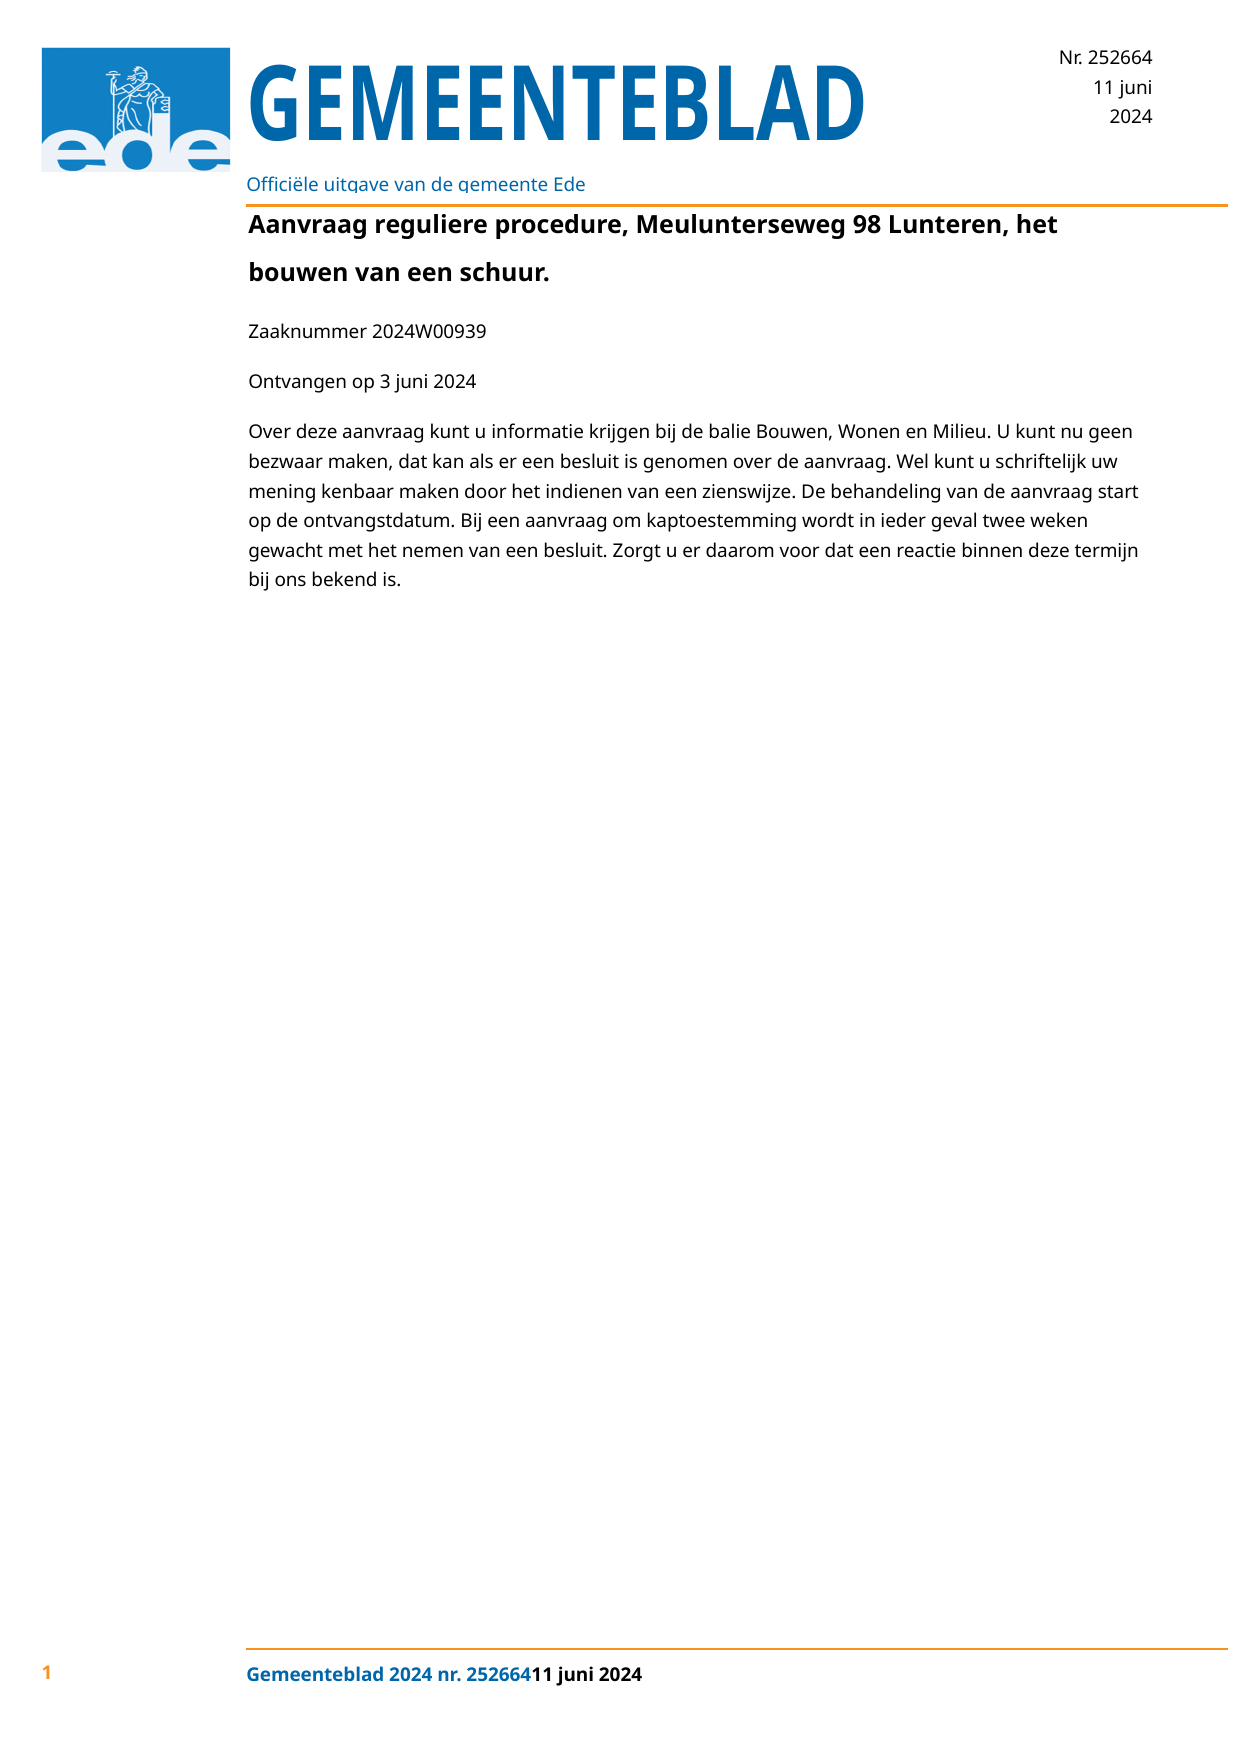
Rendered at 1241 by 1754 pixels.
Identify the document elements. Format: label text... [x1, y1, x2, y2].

text Ontvangen op 3 juni 2024 [248, 368, 1152, 394]
picture [41, 47, 231, 172]
text Over deze aanvraag kunt u informatie krijgen bij de balie Bouwen, Wonen en Milieu. U kunt nu geen bezwaar maken, dat kan als er een besluit is genomen over de aanvraag. Wel kunt u schriftelijk uw mening kenbaar maken door het indienen van een zienswijze. De behandeling van de aanvraag start op de ontvangstdatum. Bij een aanvraag om kaptoestemming wordt in ieder geval twee weken gewacht met het nemen van een besluit. Zorgt u er daarom voor dat een reactie binnen deze termijn bij ons bekend is. [248, 419, 1152, 592]
text Aanvraag reguliere procedure, Meulunterseweg 98 Lunteren, het bouwen van een schuur. [248, 207, 1152, 288]
text Zaaknummer 2024W00939 [248, 318, 1152, 344]
